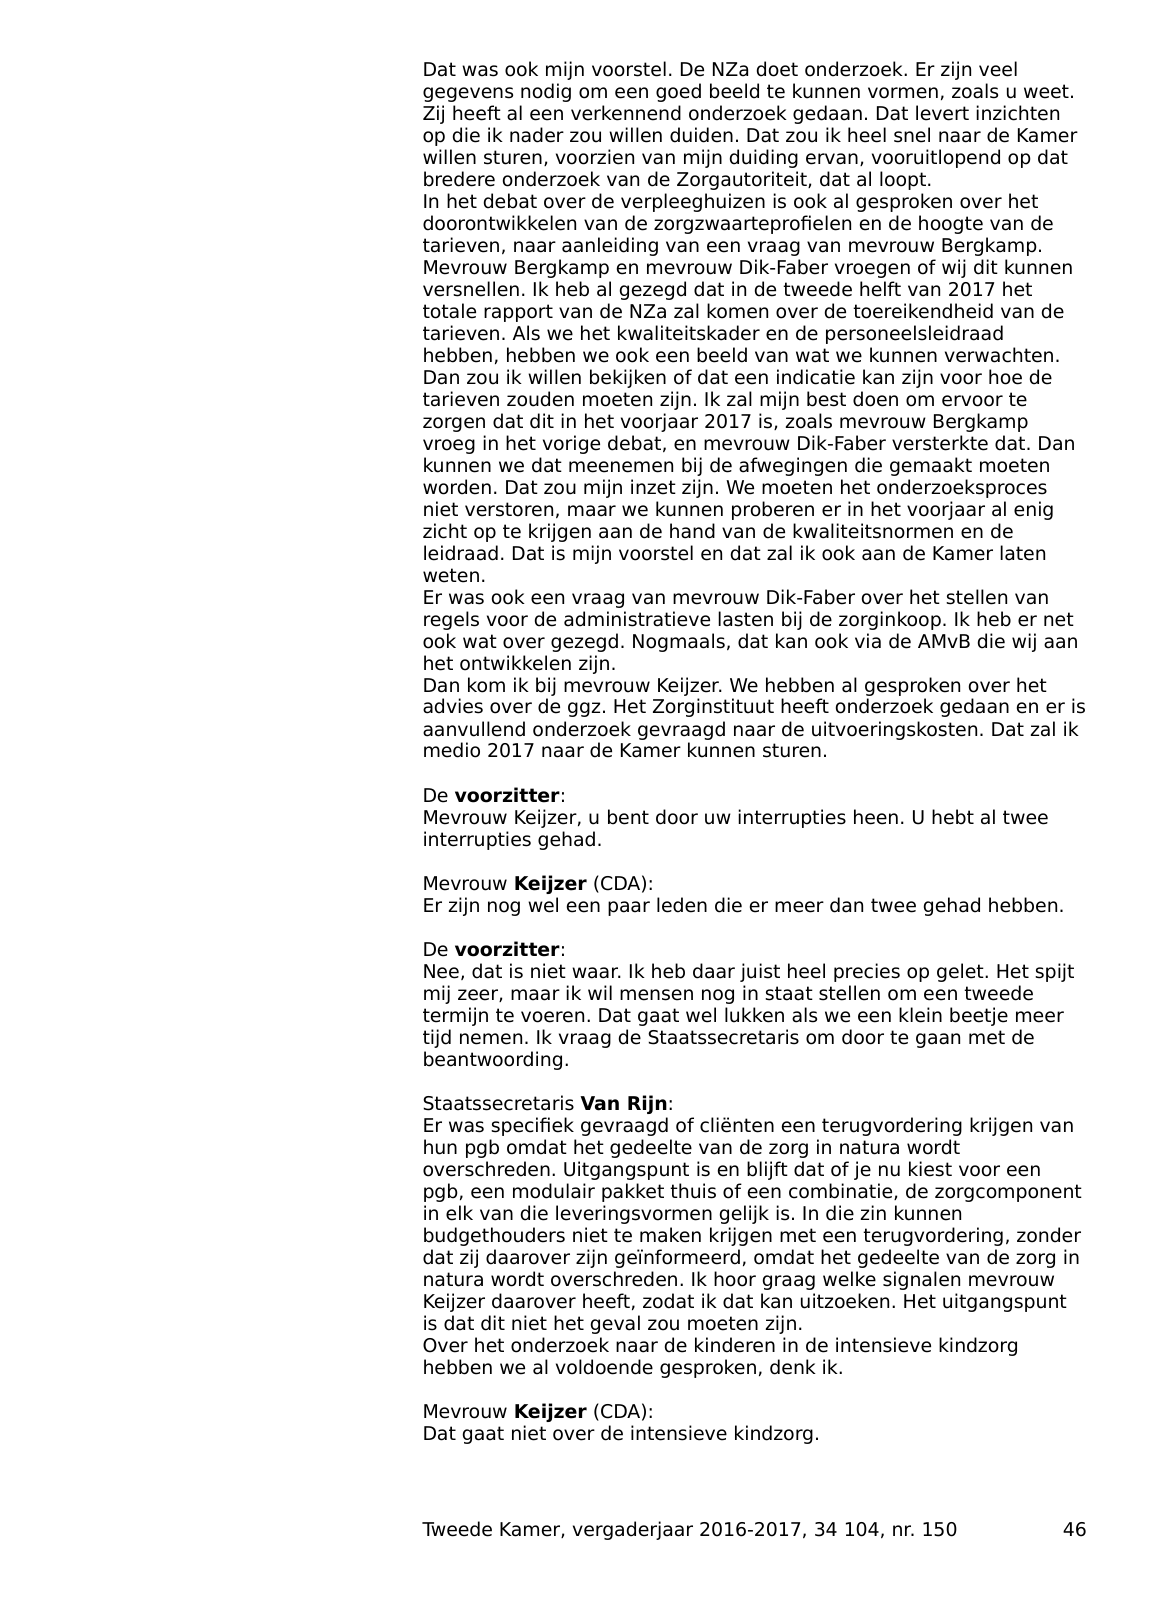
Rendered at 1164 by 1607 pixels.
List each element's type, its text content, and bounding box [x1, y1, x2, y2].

text Er was specifiek gevraagd of cliënten een terugvordering krijgen van hun pgb omdat het gedeelte van de zorg in natura wordt overschreden. Uitgangspunt is en blijft dat of je nu kiest voor een pgb, een modulair pakket thuis of een combinatie, de zorgcomponent in elk van die leveringsvormen gelijk is. In die zin kunnen budgethouders niet te maken krijgen met een terugvordering, zonder dat zij daarover zijn geïnformeerd, omdat het gedeelte van de zorg in natura wordt overschreden. Ik hoor graag welke signalen mevrouw Keijzer daarover heeft, zodat ik dat kan uitzoeken. Het uitgangspunt is dat dit niet het geval zou moeten zijn. [422, 1115, 1087, 1335]
text Mevrouw Keijzer (CDA): [422, 873, 1087, 895]
text De voorzitter: [422, 784, 1087, 807]
text In het debat over de verpleeghuizen is ook al gesproken over het doorontwikkelen van de zorgzwaarteprofielen en de hoogte van de tarieven, naar aanleiding van een vraag van mevrouw Bergkamp. Mevrouw Bergkamp en mevrouw Dik-Faber vroegen of wij dit kunnen versnellen. Ik heb al gezegd dat in de tweede helft van 2017 het totale rapport van de NZa zal komen over de toereikendheid van de tarieven. Als we het kwaliteitskader en de personeelsleidraad hebben, hebben we ook een beeld van wat we kunnen verwachten. Dan zou ik willen bekijken of dat een indicatie kan zijn voor hoe de tarieven zouden moeten zijn. Ik zal mijn best doen om ervoor te zorgen dat dit in het voorjaar 2017 is, zoals mevrouw Bergkamp vroeg in het vorige debat, en mevrouw Dik-Faber versterkte dat. Dan kunnen we dat meenemen bij de afwegingen die gemaakt moeten worden. Dat zou mijn inzet zijn. We moeten het onderzoeksproces niet verstoren, maar we kunnen proberen er in het voorjaar al enig zicht op te krijgen aan de hand van de kwaliteitsnormen en de leidraad. Dat is mijn voorstel en dat zal ik ook aan de Kamer laten weten. [422, 191, 1087, 587]
text Staatssecretaris Van Rijn: [422, 1093, 1087, 1115]
text Er was ook een vraag van mevrouw Dik-Faber over het stellen van regels voor de administratieve lasten bij de zorginkoop. Ik heb er net ook wat over gezegd. Nogmaals, dat kan ook via de AMvB die wij aan het ontwikkelen zijn. [422, 587, 1087, 674]
text De voorzitter: [422, 939, 1087, 961]
text Dan kom ik bij mevrouw Keijzer. We hebben al gesproken over het advies over de ggz. Het Zorginstituut heeft onderzoek gedaan en er is aanvullend onderzoek gevraagd naar de uitvoeringskosten. Dat zal ik medio 2017 naar de Kamer kunnen sturen. [422, 674, 1087, 762]
text Mevrouw Keijzer, u bent door uw interrupties heen. U hebt al twee interrupties gehad. [422, 807, 1087, 851]
text Nee, dat is niet waar. Ik heb daar juist heel precies op gelet. Het spijt mij zeer, maar ik wil mensen nog in staat stellen om een tweede termijn te voeren. Dat gaat wel lukken als we een klein beetje meer tijd nemen. Ik vraag de Staatssecretaris om door te gaan met de beantwoording. [422, 961, 1087, 1071]
text Mevrouw Keijzer (CDA): [422, 1401, 1087, 1423]
text Dat was ook mijn voorstel. De NZa doet onderzoek. Er zijn veel gegevens nodig om een goed beeld te kunnen vormen, zoals u weet. Zij heeft al een verkennend onderzoek gedaan. Dat levert inzichten op die ik nader zou willen duiden. Dat zou ik heel snel naar de Kamer willen sturen, voorzien van mijn duiding ervan, vooruitlopend op dat bredere onderzoek van de Zorgautoriteit, dat al loopt. [422, 59, 1087, 191]
text Over het onderzoek naar de kinderen in de intensieve kindzorg hebben we al voldoende gesproken, denk ik. [422, 1335, 1087, 1379]
text Er zijn nog wel een paar leden die er meer dan twee gehad hebben. [422, 895, 1087, 917]
text Dat gaat niet over de intensieve kindzorg. [422, 1423, 1087, 1445]
